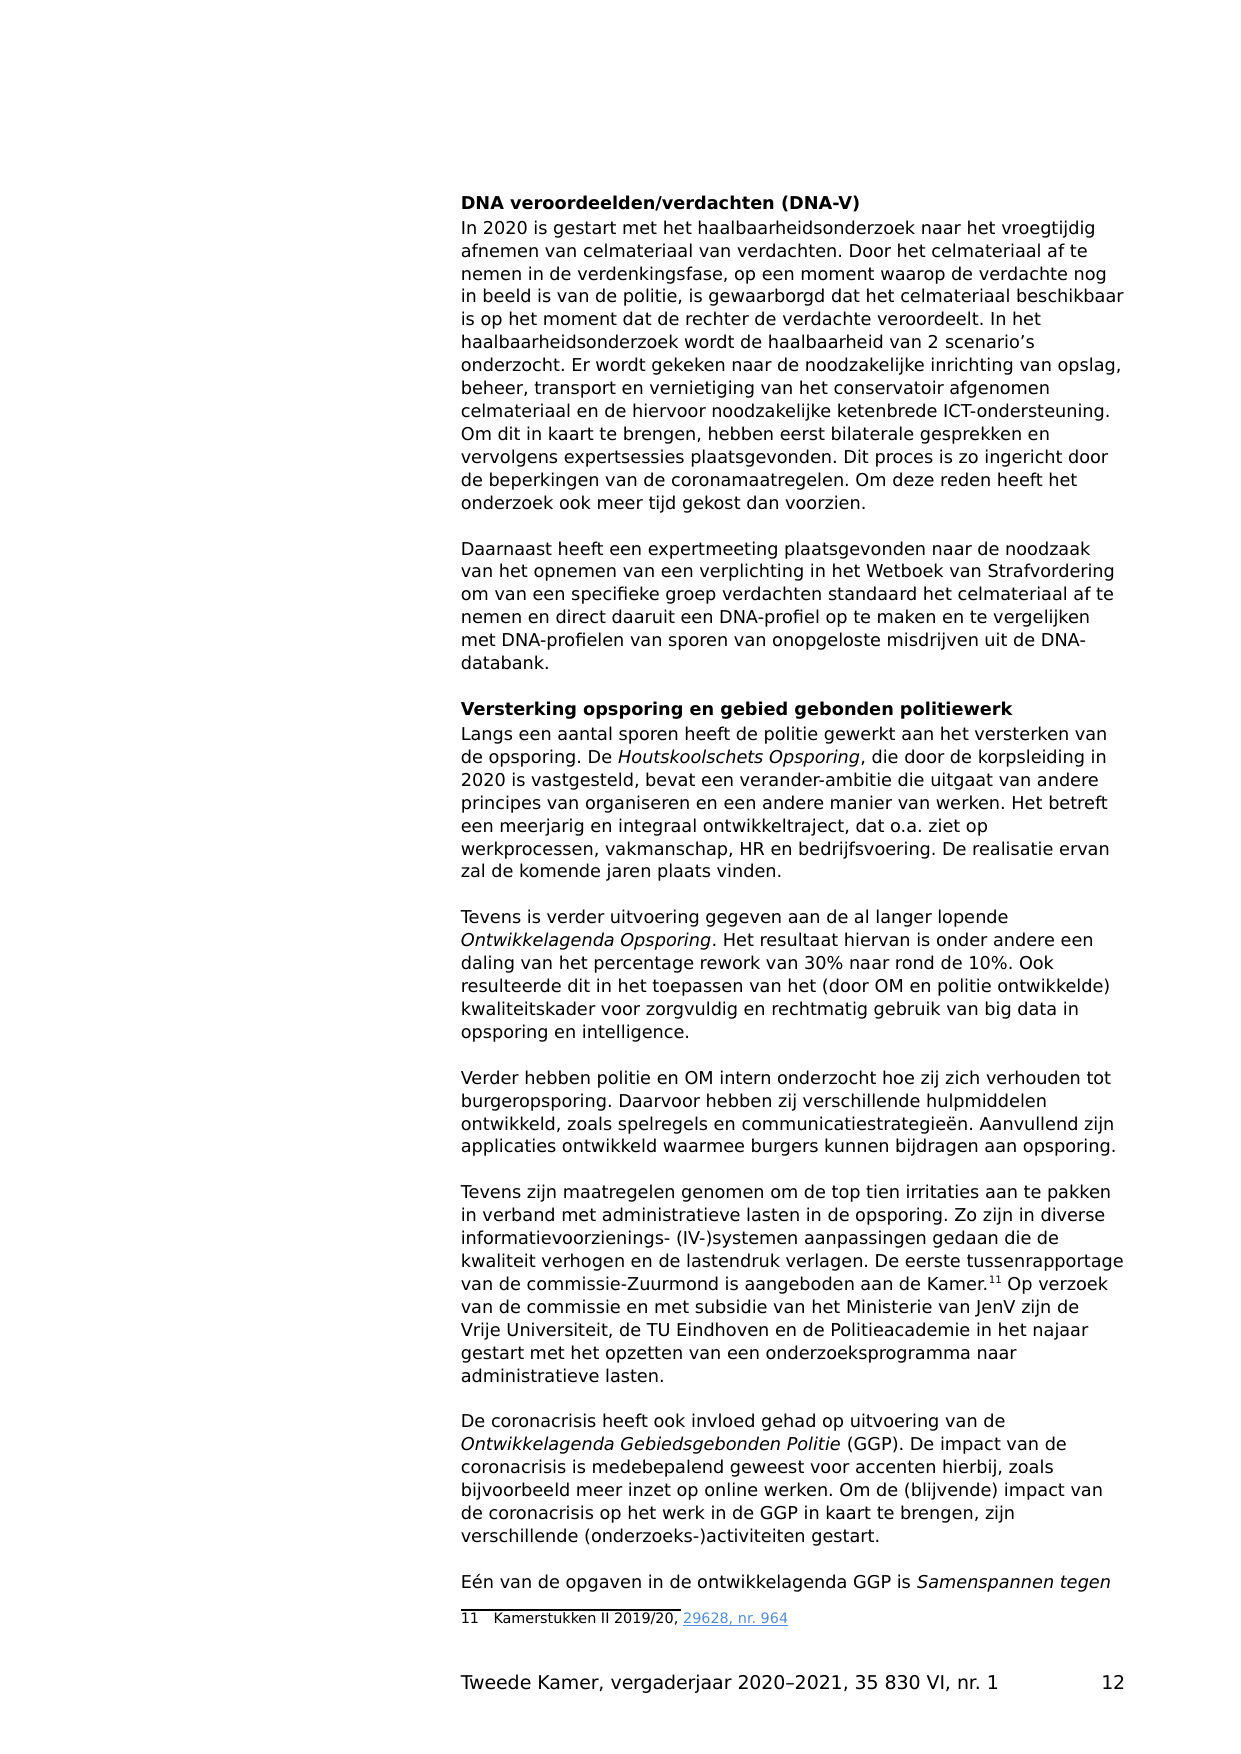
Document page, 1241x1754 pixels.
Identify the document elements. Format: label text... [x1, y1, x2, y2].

text Eén van de opgaven in de ontwikkelagenda GGP is Samenspannen tegen [461, 1570, 1125, 1593]
text De coronacrisis heeft ook invloed gehad op uitvoering van de Ontwikkelagenda Gebiedsgebonden Politie (GGP). De impact van de coronacrisis is medebepalend geweest voor accenten hierbij, zoals bijvoorbeeld meer inzet op online werken. Om de (blijvende) impact van de coronacrisis op het werk in de GGP in kaart te brengen, zijn verschillende (onderzoeks-)activiteiten gestart. [461, 1409, 1125, 1547]
text DNA veroordeelden/verdachten (DNA-V) [461, 191, 1125, 214]
text Daarnaast heeft een expertmeeting plaatsgevonden naar de noodzaak van het opnemen van een verplichting in het Wetboek van Strafvordering om van een specifieke groep verdachten standaard het celmateriaal af te nemen en direct daaruit een DNA-profiel op te maken en te vergelijken met DNA-profielen van sporen van onopgeloste misdrijven uit de DNA-databank. [461, 537, 1125, 674]
text In 2020 is gestart met het haalbaarheidsonderzoek naar het vroegtijdig afnemen van celmateriaal van verdachten. Door het celmateriaal af te nemen in de verdenkingsfase, op een moment waarop de verdachte nog in beeld is van de politie, is gewaarborgd dat het celmateriaal beschikbaar is op het moment dat de rechter de verdachte veroordeelt. In het haalbaarheidsonderzoek wordt de haalbaarheid van 2 scenario’s onderzocht. Er wordt gekeken naar de noodzakelijke inrichting van opslag, beheer, transport en vernietiging van het conservatoir afgenomen celmateriaal en de hiervoor noodzakelijke ketenbrede ICT-ondersteuning. Om dit in kaart te brengen, hebben eerst bilaterale gesprekken en vervolgens expertsessies plaatsgevonden. Dit proces is zo ingericht door de beperkingen van de coronamaatregelen. Om deze reden heeft het onderzoek ook meer tijd gekost dan voorzien. [461, 216, 1125, 514]
text Versterking opsporing en gebied gebonden politiewerk [461, 697, 1125, 720]
text Tevens zijn maatregelen genomen om de top tien irritaties aan te pakken in verband met administratieve lasten in de opsporing. Zo zijn in diverse informatievoorzienings- (IV-)systemen aanpassingen gedaan die de kwaliteit verhogen en de lastendruk verlagen. De eerste tussenrapportage van de commissie-Zuurmond is aangeboden aan de Kamer. Op verzoek van de commissie en met subsidie van het Ministerie van JenV zijn de Vrije Universiteit, de TU Eindhoven en de Politieacademie in het najaar gestart met het opzetten van een onderzoeksprogramma naar administratieve lasten. [461, 1180, 1125, 1387]
text Langs een aantal sporen heeft de politie gewerkt aan het versterken van de opsporing. De Houtskoolschets Opsporing, die door de korpsleiding in 2020 is vastgesteld, bevat een verander-ambitie die uitgaat van andere principes van organiseren en een andere manier van werken. Het betreft een meerjarig en integraal ontwikkeltraject, dat o.a. ziet op werkprocessen, vakmanschap, HR en bedrijfsvoering. De realisatie ervan zal de komende jaren plaats vinden. [461, 722, 1125, 882]
text Verder hebben politie en OM intern onderzocht hoe zij zich verhouden tot burgeropsporing. Daarvoor hebben zij verschillende hulpmiddelen ontwikkeld, zoals spelregels en communicatiestrategieën. Aanvullend zijn applicaties ontwikkeld waarmee burgers kunnen bijdragen aan opsporing. [461, 1066, 1125, 1157]
text __Kamerstukken II 2019/20, 29628, nr. 964 [461, 1610, 1125, 1627]
text Tevens is verder uitvoering gegeven aan de al langer lopende Ontwikkelagenda Opsporing. Het resultaat hiervan is onder andere een daling van het percentage rework van 30% naar rond de 10%. Ook resulteerde dit in het toepassen van het (door OM en politie ontwikkelde) kwaliteitskader voor zorgvuldig en rechtmatig gebruik van big data in opsporing en intelligence. [461, 905, 1125, 1043]
